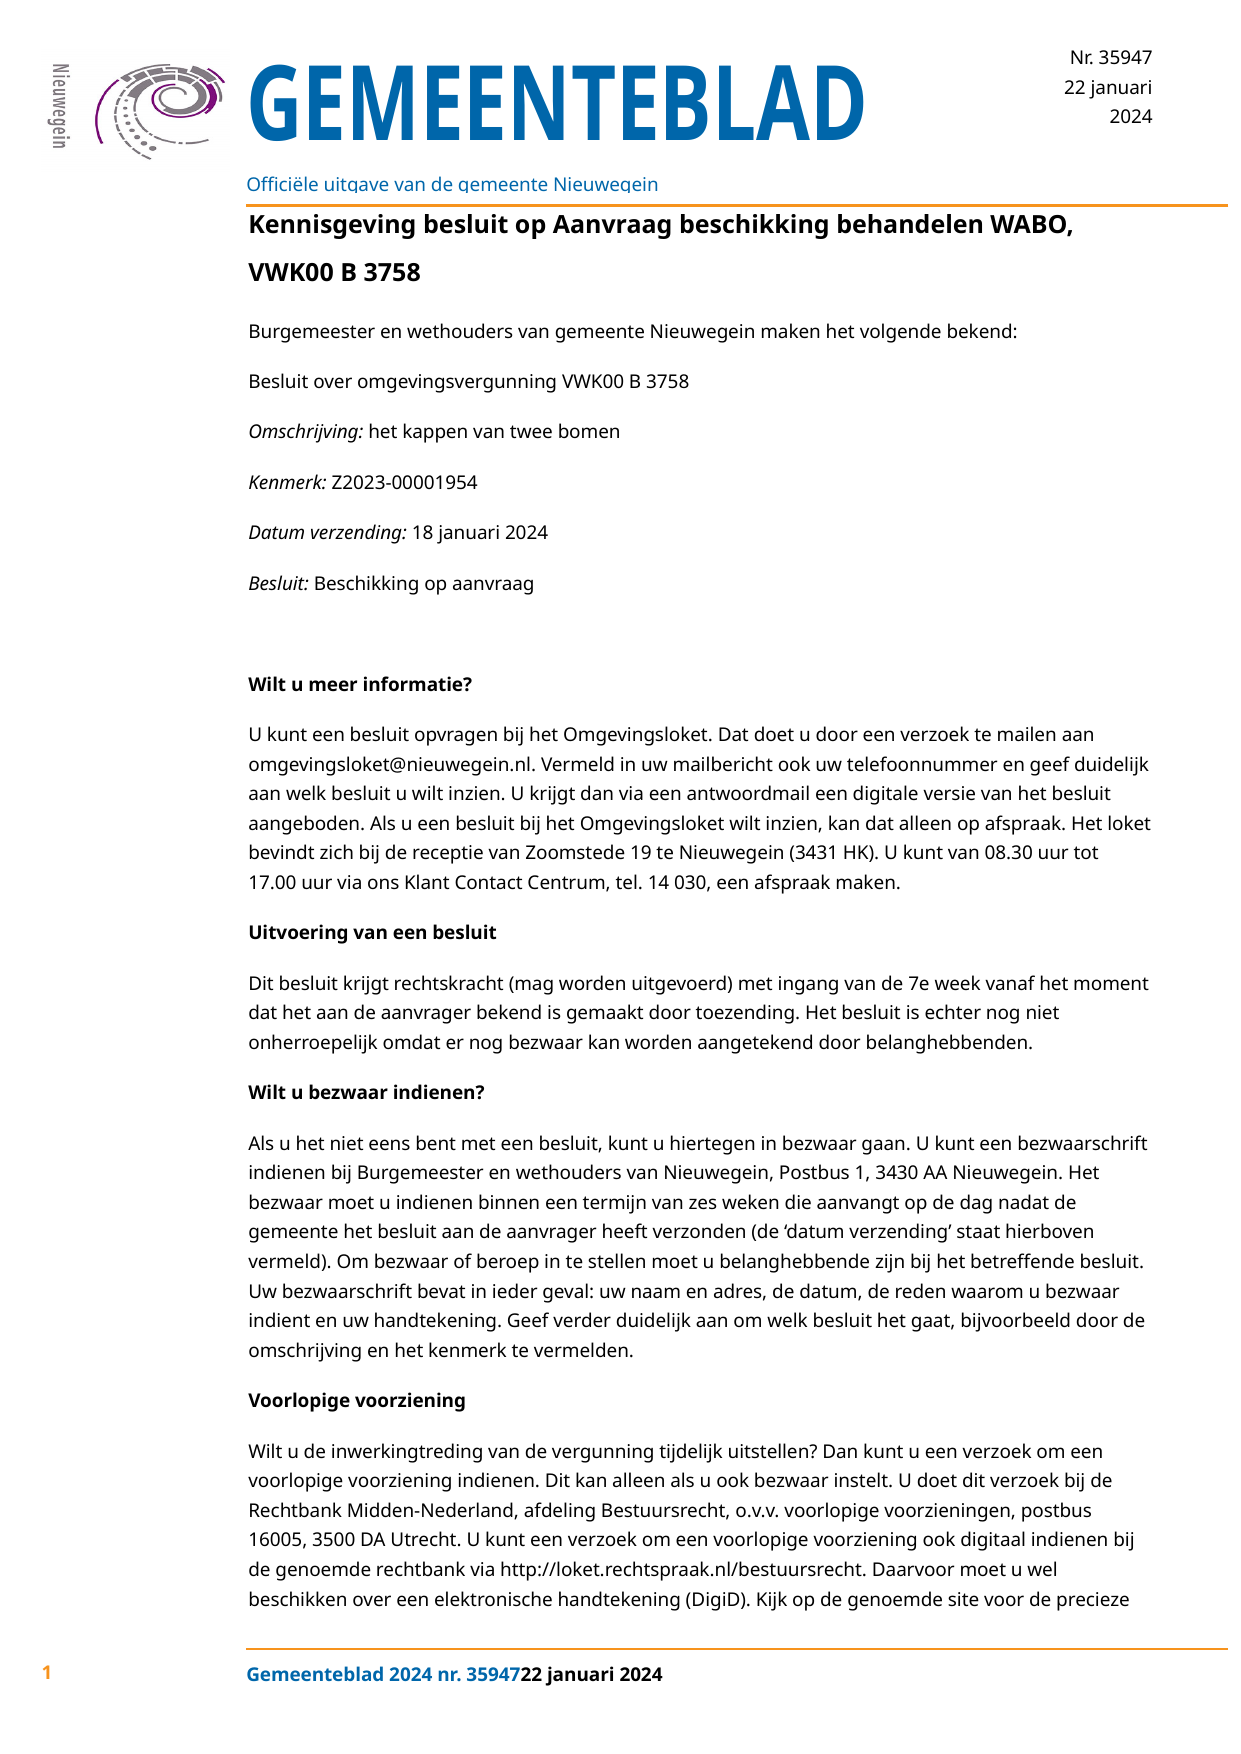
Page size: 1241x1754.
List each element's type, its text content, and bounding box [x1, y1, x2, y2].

text Besluit over omgevingsvergunning VWK00 B 3758 [248, 368, 1152, 394]
text Als u het niet eens bent met een besluit, kunt u hiertegen in bezwaar gaan. U kunt een bezwaarschrift indienen bij Burgemeester en wethouders van Nieuwegein, Postbus 1, 3430 AA Nieuwegein. Het bezwaar moet u indienen binnen een termijn van zes weken die aanvangt op de dag nadat de gemeente het besluit aan de aanvrager heeft verzonden (de ‘datum verzending’ staat hierboven vermeld). Om bezwaar of beroep in te stellen moet u belanghebbende zijn bij het betreffende besluit. Uw bezwaarschrift bevat in ieder geval: uw naam en adres, de datum, de reden waarom u bezwaar indient en uw handtekening. Geef verder duidelijk aan om welk besluit het gaat, bijvoorbeeld door de omschrijving en het kenmerk te vermelden. [248, 1130, 1152, 1363]
text Uitvoering van een besluit [248, 919, 1152, 945]
text Kenmerk: Z2023-00001954 [248, 469, 1152, 495]
text Kennisgeving besluit op Aanvraag beschikking behandelen WABO, VWK00 B 3758 [248, 207, 1152, 288]
picture [41, 47, 231, 172]
text Wilt u de inwerkingtreding van de vergunning tijdelijk uitstellen? Dan kunt u een verzoek om een voorlopige voorziening indienen. Dit kan alleen als u ook bezwaar instelt. U doet dit verzoek bij de Rechtbank Midden-Nederland, afdeling Bestuursrecht, o.v.v. voorlopige voorzieningen, postbus 16005, 3500 DA Utrecht. U kunt een verzoek om een voorlopige voorziening ook digitaal indienen bij de genoemde rechtbank via http://loket.rechtspraak.nl/bestuursrecht. Daarvoor moet u wel beschikken over een elektronische handtekening (DigiD). Kijk op de genoemde site voor de precieze [248, 1438, 1152, 1612]
text Besluit: Beschikking op aanvraag [248, 570, 1152, 596]
text Omschrijving: het kappen van twee bomen [248, 419, 1152, 444]
text Wilt u bezwaar indienen? [248, 1079, 1152, 1105]
text Burgemeester en wethouders van gemeente Nieuwegein maken het volgende bekend: [248, 318, 1152, 344]
text Datum verzending: 18 januari 2024 [248, 519, 1152, 545]
text Wilt u meer informatie? [248, 671, 1152, 697]
text Dit besluit krijgt rechtskracht (mag worden uitgevoerd) met ingang van de 7e week vanaf het moment dat het aan de aanvrager bekend is gemaakt door toezending. Het besluit is echter nog niet onherroepelijk omdat er nog bezwaar kan worden aangetekend door belanghebbenden. [248, 970, 1152, 1055]
text Voorlopige voorziening [248, 1387, 1152, 1413]
text U kunt een besluit opvragen bij het Omgevingsloket. Dat doet u door een verzoek te mailen aan omgevingsloket@nieuwegein.nl. Vermeld in uw mailbericht ook uw telefoonnummer en geef duidelijk aan welk besluit u wilt inzien. U krijgt dan via een antwoordmail een digitale versie van het besluit aangeboden. Als u een besluit bij het Omgevingsloket wilt inzien, kan dat alleen op afspraak. Het loket bevindt zich bij de receptie van Zoomstede 19 te Nieuwegein (3431 HK). U kunt van 08.30 uur tot 17.00 uur via ons Klant Contact Centrum, tel. 14 030, een afspraak maken. [248, 721, 1152, 895]
